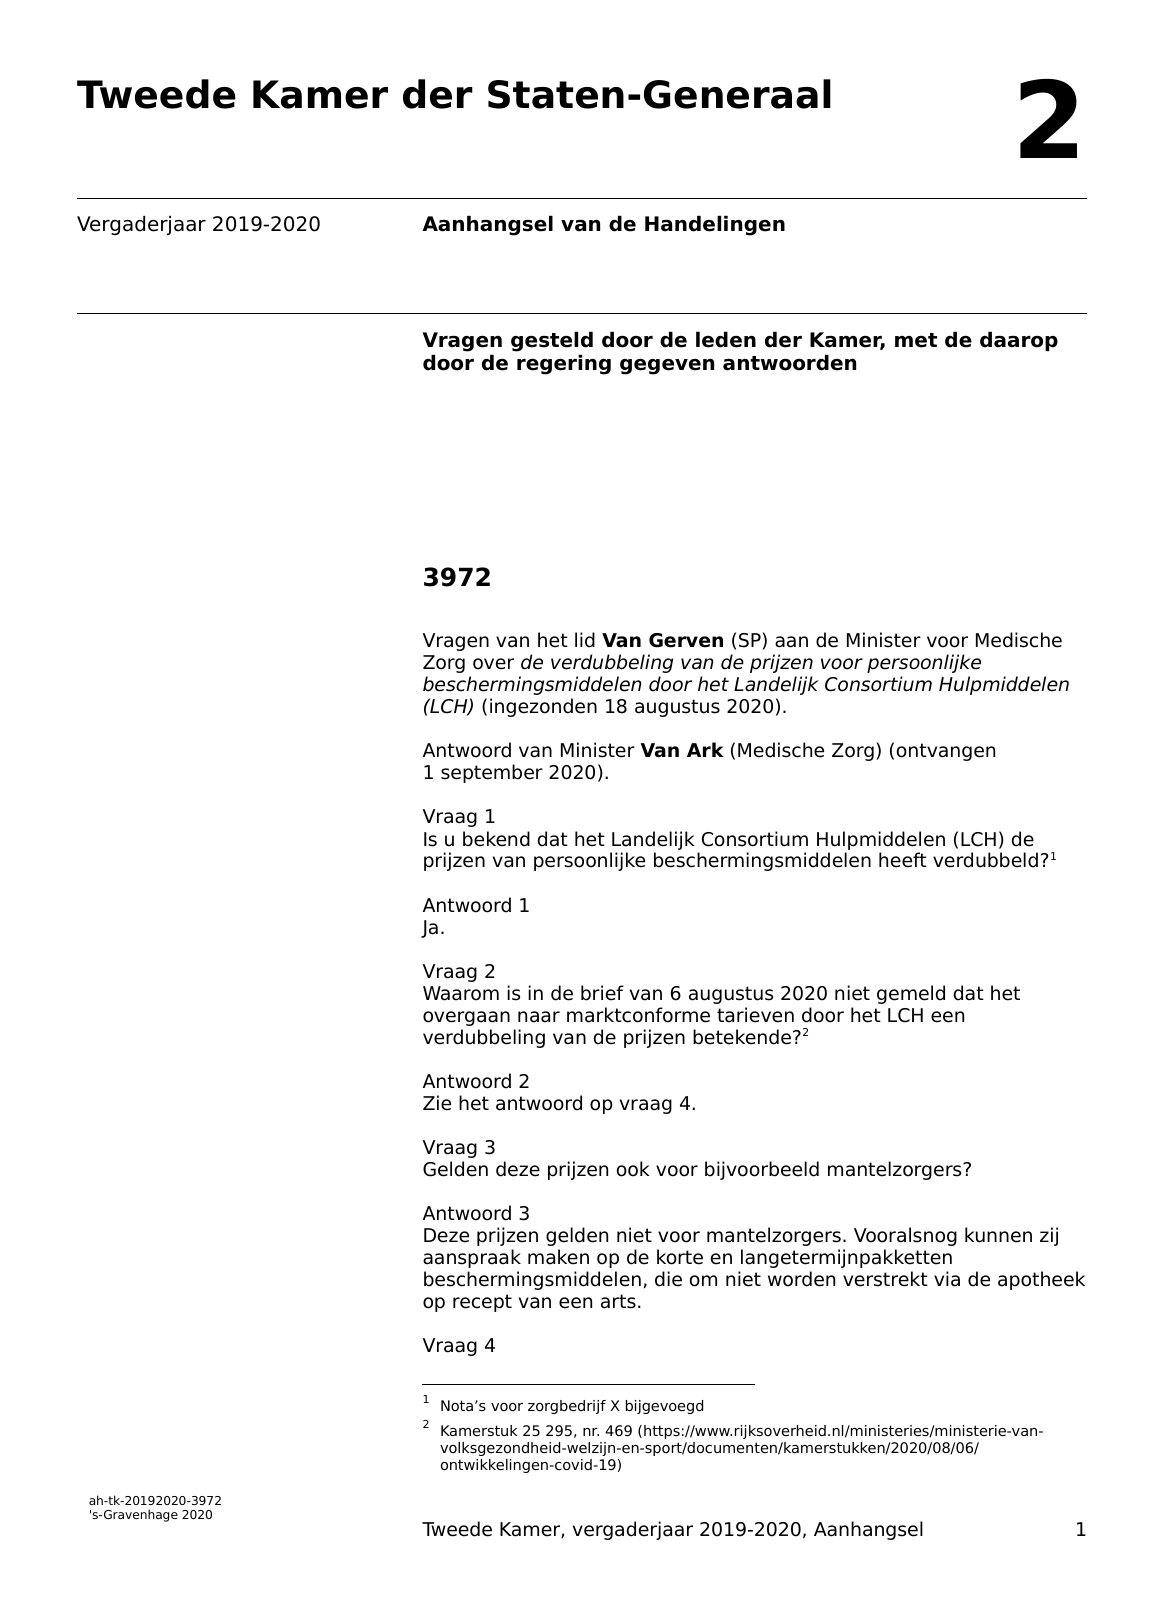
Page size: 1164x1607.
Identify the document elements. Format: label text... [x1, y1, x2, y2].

table_header Tweede Kamer der Staten-Generaal [77, 59, 886, 198]
text Deze prijzen gelden niet voor mantelzorgers. Vooralsnog kunnen zij aanspraak maken op de korte en langetermijnpakketten beschermingsmiddelen, die om niet worden verstrekt via de apotheek op recept van een arts. [422, 1225, 1087, 1313]
text 's-Gravenhage 2020 [88, 1508, 323, 1522]
table_header 2 [886, 59, 1087, 198]
text Antwoord 2 [422, 1071, 1087, 1093]
text Kamerstuk 25 295, nr. 469 (https://www.rijksoverheid.nl/ministeries/ministerie-van-volksgezondheid-welzijn-en-sport/documenten/kamerstukken/2020/08/06/ontwikkelingen-covid-19) [422, 1418, 1087, 1474]
text Ja. [422, 917, 1087, 938]
text Is u bekend dat het Landelijk Consortium Hulpmiddelen (LCH) de prijzen van persoonlijke beschermingsmiddelen heeft verdubbeld? [422, 828, 1087, 872]
table_cell [77, 314, 422, 375]
text ah-tk-20192020-3972 [88, 1494, 323, 1508]
table_cell Vergaderjaar 2019-2020 [77, 199, 422, 313]
text Gelden deze prijzen ook voor bijvoorbeeld mantelzorgers? [422, 1159, 1087, 1181]
text Vraag 4 [422, 1335, 1087, 1357]
text Vragen van het lid Van Gerven (SP) aan de Minister voor Medische Zorg over de verdubbeling van de prijzen voor persoonlijke beschermingsmiddelen door het Landelijk Consortium Hulpmiddelen (LCH) (ingezonden 18 augustus 2020). [422, 630, 1087, 718]
text Vraag 1 [422, 806, 1087, 828]
table_cell Aanhangsel van de Handelingen [422, 199, 1087, 313]
table_cell Vragen gesteld door de leden der Kamer, met de daarop door de regering gegeven antwoorden [422, 314, 1087, 375]
text Waarom is in de brief van 6 augustus 2020 niet gemeld dat het overgaan naar marktconforme tarieven door het LCH een verdubbeling van de prijzen betekende? [422, 983, 1087, 1049]
text 3972 [422, 563, 1087, 592]
text Vraag 3 [422, 1137, 1087, 1159]
text Antwoord 3 [422, 1203, 1087, 1225]
text Zie het antwoord op vraag 4. [422, 1093, 1087, 1115]
text Vraag 2 [422, 961, 1087, 983]
text Nota’s voor zorgbedrijf X bijgevoegd [422, 1393, 1087, 1416]
text Antwoord van Minister Van Ark (Medische Zorg) (ontvangen 1 september 2020). [422, 740, 1087, 784]
text Antwoord 1 [422, 894, 1087, 917]
